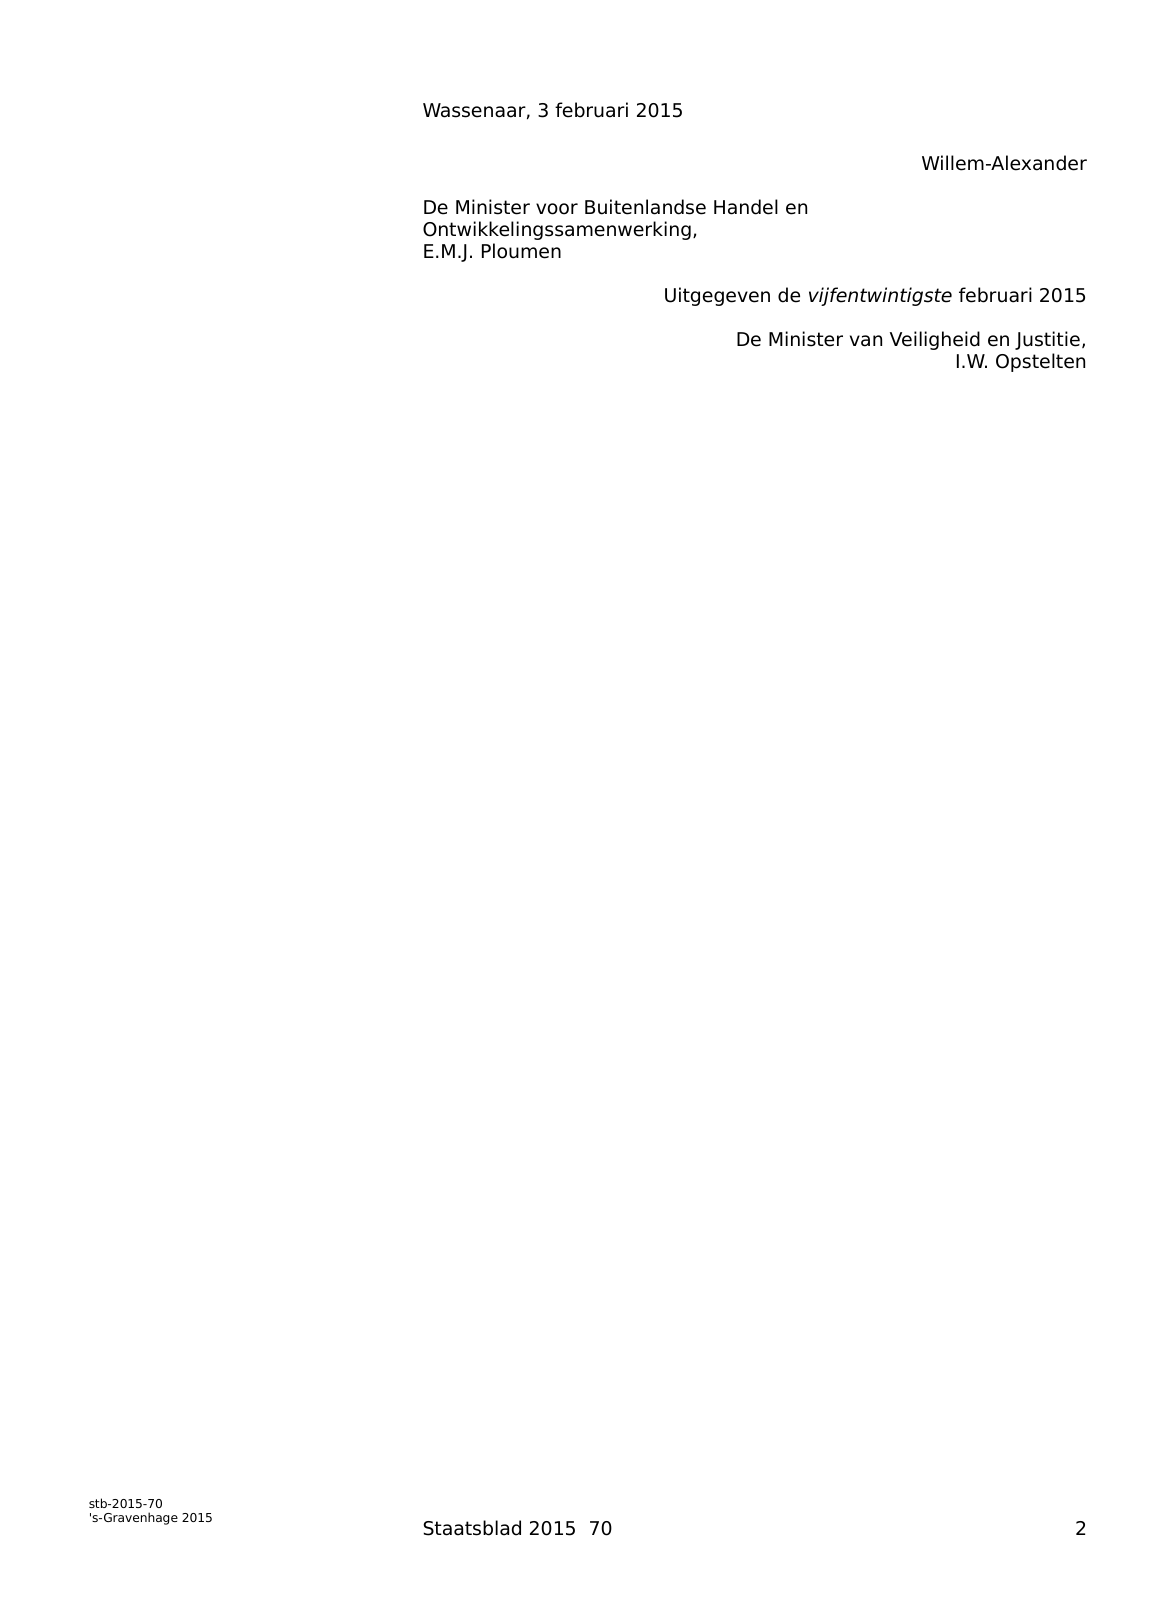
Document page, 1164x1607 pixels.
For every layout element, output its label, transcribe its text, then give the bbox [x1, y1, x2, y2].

text Willem-Alexander [422, 152, 1087, 174]
text 's-Gravenhage 2015 [88, 1511, 323, 1525]
text stb-2015-70 [88, 1497, 323, 1511]
text Uitgegeven de vijfentwintigste februari 2015 [422, 285, 1087, 307]
text Wassenaar, 3 februari 2015 [422, 100, 1087, 122]
text De Minister van Veiligheid en Justitie, I.W. Opstelten [422, 329, 1087, 373]
text De Minister voor Buitenlandse Handel en Ontwikkelingssamenwerking, E.M.J. Ploumen [422, 197, 1087, 262]
